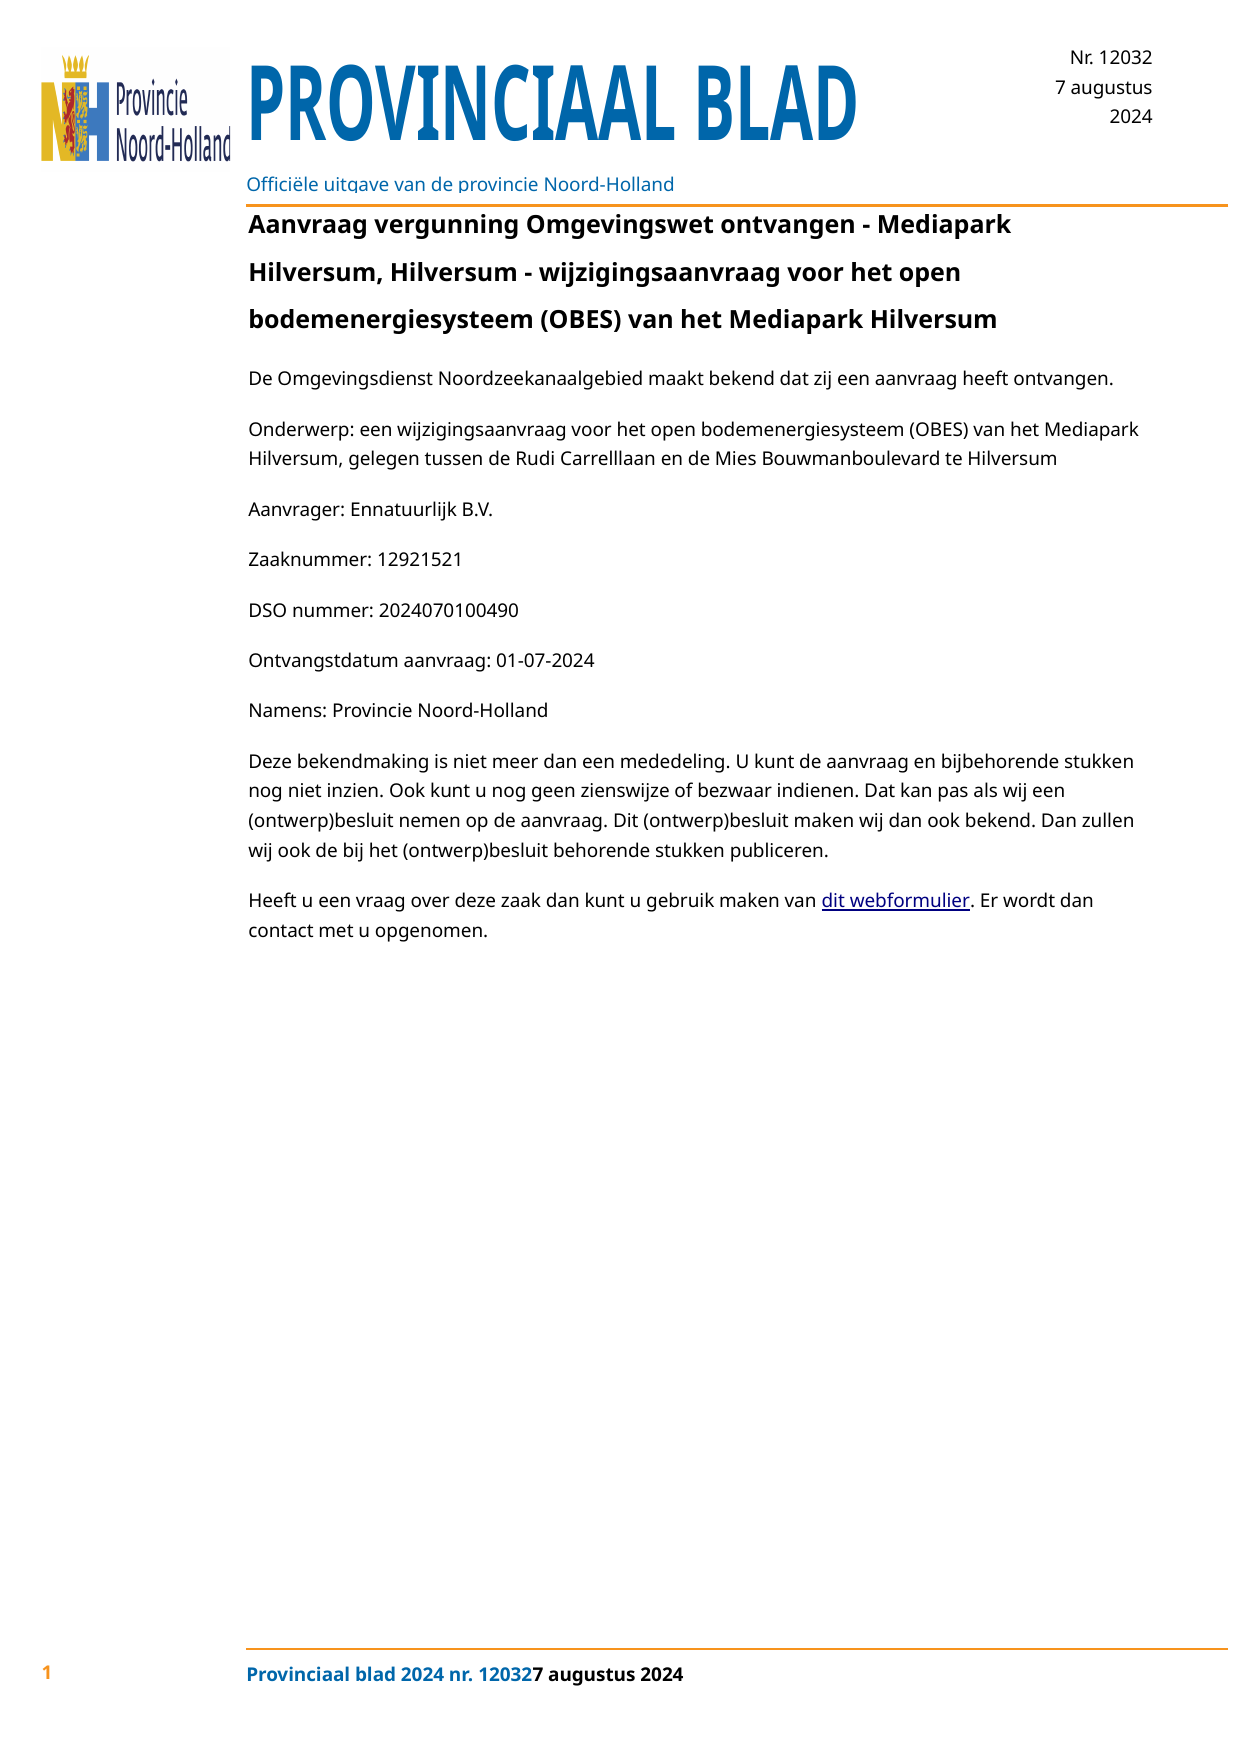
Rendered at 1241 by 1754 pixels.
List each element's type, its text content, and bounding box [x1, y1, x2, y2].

text Aanvraag vergunning Omgevingswet ontvangen - Mediapark Hilversum, Hilversum - wijzigingsaanvraag voor het open bodemenergiesysteem (OBES) van het Mediapark Hilversum [248, 207, 1152, 336]
picture [41, 47, 231, 172]
text Deze bekendmaking is niet meer dan een mededeling. U kunt de aanvraag en bijbehorende stukken nog niet inzien. Ook kunt u nog geen zienswijze of bezwaar indienen. Dat kan pas als wij een (ontwerp)besluit nemen op de aanvraag. Dit (ontwerp)besluit maken wij dan ook bekend. Dan zullen wij ook de bij het (ontwerp)besluit behorende stukken publiceren. [248, 748, 1152, 862]
text Zaaknummer: 12921521 [248, 546, 1152, 572]
text DSO nummer: 2024070100490 [248, 597, 1152, 622]
text Heeft u een vraag over deze zaak dan kunt u gebruik maken van dit webformulier. Er wordt dan contact met u opgenomen. [248, 887, 1152, 942]
text De Omgevingsdienst Noordzeekanaalgebied maakt bekend dat zij een aanvraag heeft ontvangen. [248, 366, 1152, 391]
text Namens: Provincie Noord-Holland [248, 698, 1152, 723]
text Ontvangstdatum aanvraag: 01-07-2024 [248, 647, 1152, 673]
text Onderwerp: een wijzigingsaanvraag voor het open bodemenergiesysteem (OBES) van het Mediapark Hilversum, gelegen tussen de Rudi Carrelllaan en de Mies Bouwmanboulevard te Hilversum [248, 416, 1152, 471]
text Aanvrager: Ennatuurlijk B.V. [248, 496, 1152, 522]
